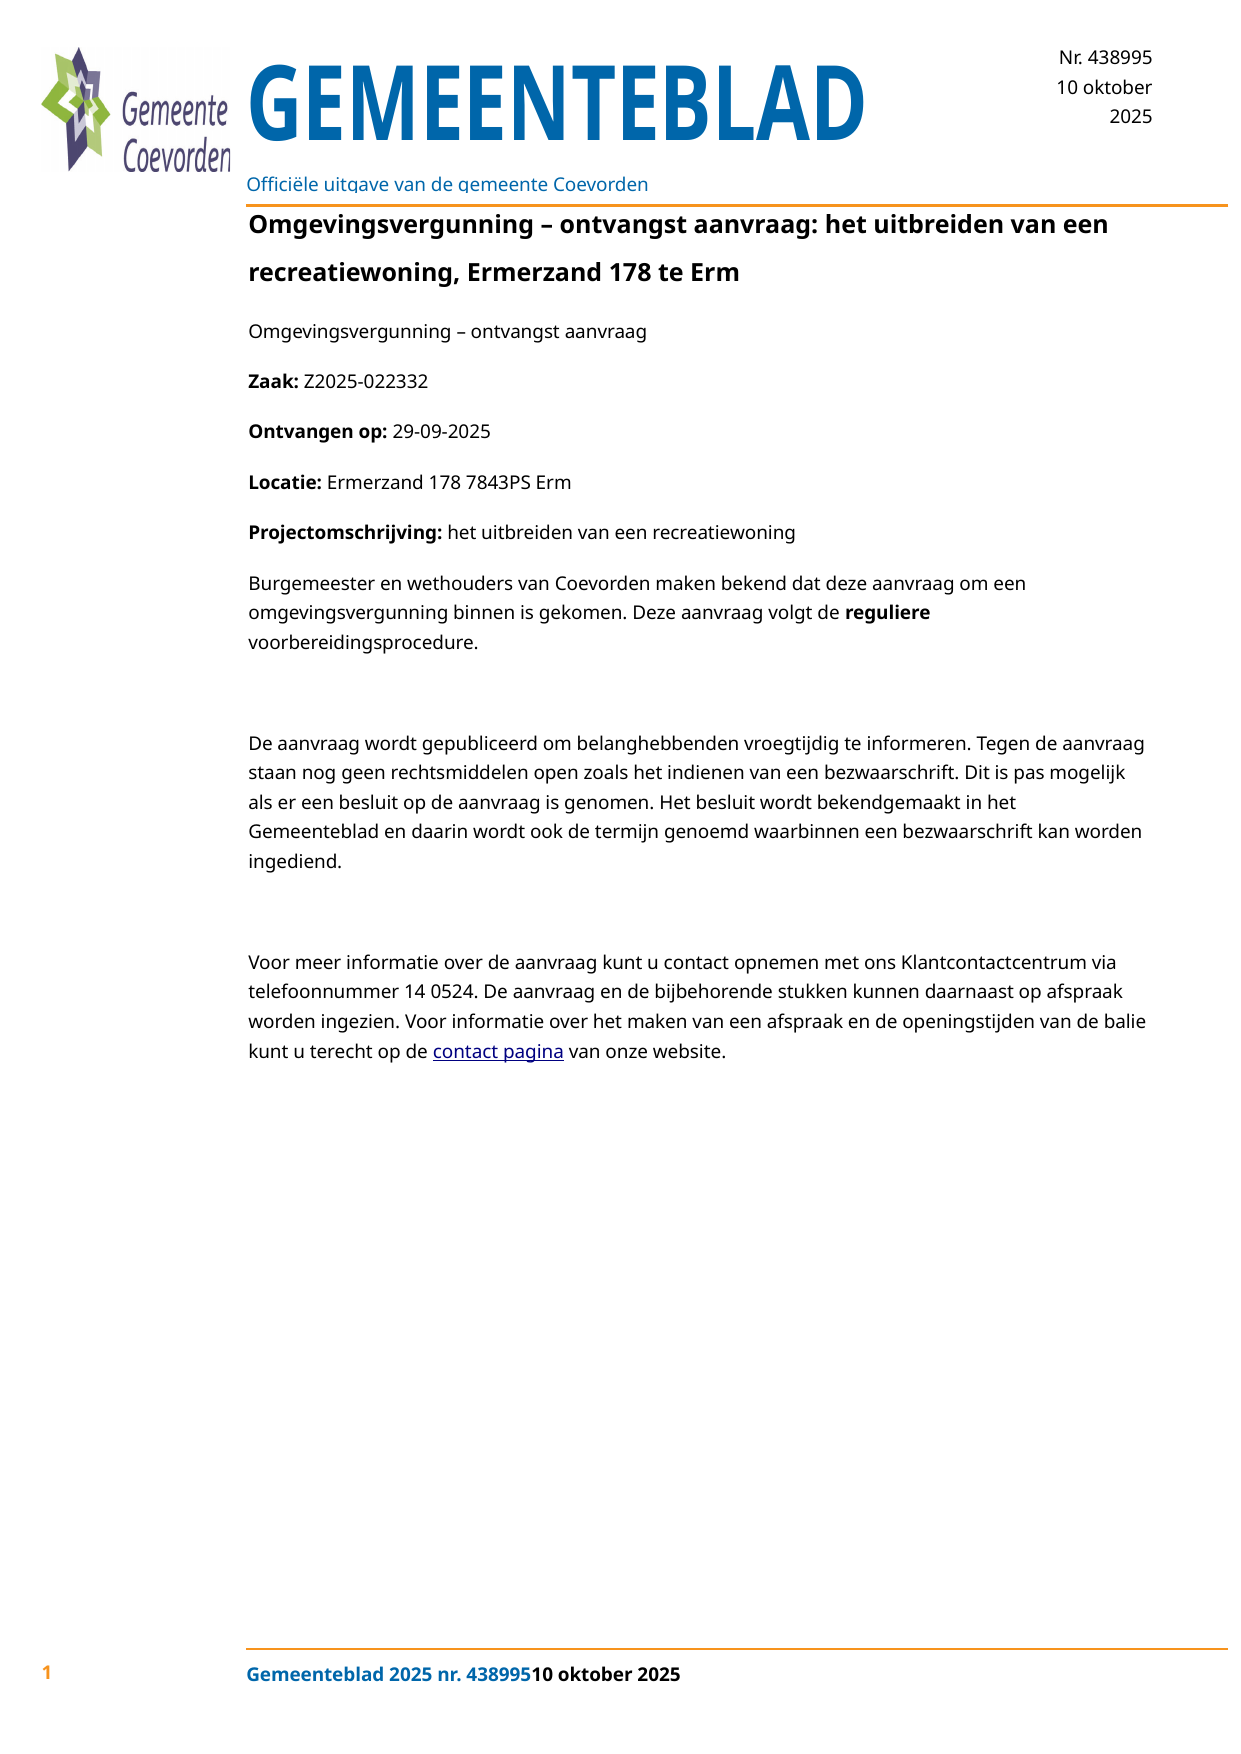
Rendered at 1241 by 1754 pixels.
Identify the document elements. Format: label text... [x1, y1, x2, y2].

picture [41, 47, 231, 172]
text Projectomschrijving: het uitbreiden van een recreatiewoning [248, 519, 1152, 545]
text Omgevingsvergunning – ontvangst aanvraag: het uitbreiden van een recreatiewoning, Ermerzand 178 te Erm [248, 207, 1152, 288]
text Omgevingsvergunning – ontvangst aanvraag [248, 318, 1152, 344]
text De aanvraag wordt gepubliceerd om belanghebbenden vroegtijdig te informeren. Tegen de aanvraag staan nog geen rechtsmiddelen open zoals het indienen van een bezwaarschrift. Dit is pas mogelijk als er een besluit op de aanvraag is genomen. Het besluit wordt bekendgemaakt in het Gemeenteblad en daarin wordt ook de termijn genoemd waarbinnen een bezwaarschrift kan worden ingediend. [248, 730, 1152, 874]
text Voor meer informatie over de aanvraag kunt u contact opnemen met ons Klantcontactcentrum via telefoonnummer 14 0524. De aanvraag en de bijbehorende stukken kunnen daarnaast op afspraak worden ingezien. Voor informatie over het maken van een afspraak en de openingstijden van de balie kunt u terecht op de contact pagina van onze website. [248, 949, 1152, 1064]
text Burgemeester en wethouders van Coevorden maken bekend dat deze aanvraag om een omgevingsvergunning binnen is gekomen. Deze aanvraag volgt de reguliere voorbereidingsprocedure. [248, 570, 1152, 655]
text Ontvangen op: 29-09-2025 [248, 419, 1152, 444]
text Zaak: Z2025-022332 [248, 368, 1152, 394]
text Locatie: Ermerzand 178 7843PS Erm [248, 469, 1152, 495]
